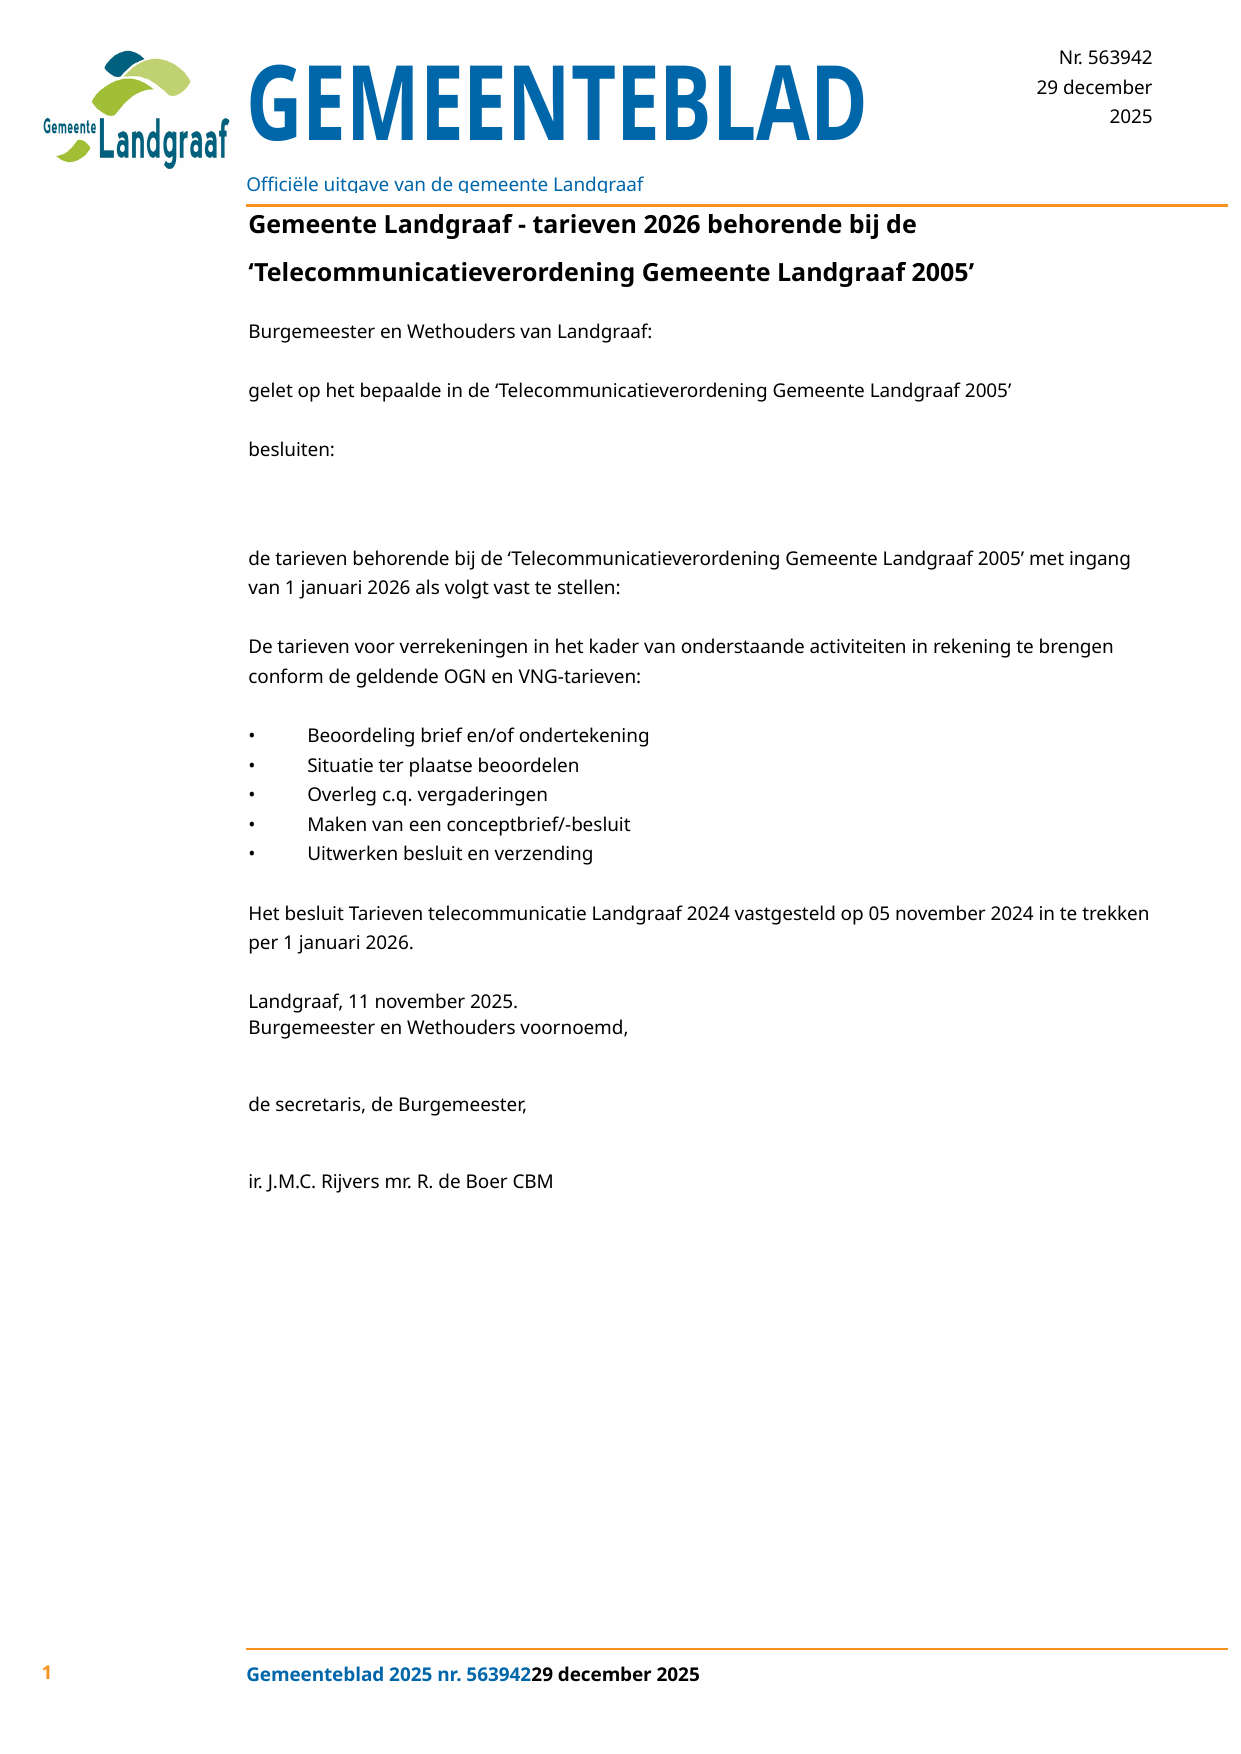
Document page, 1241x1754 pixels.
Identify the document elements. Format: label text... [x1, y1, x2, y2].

text Landgraaf, 11 november 2025. [248, 988, 1152, 1014]
text Gemeente Landgraaf - tarieven 2026 behorende bij de ‘Telecommunicatieverordening Gemeente Landgraaf 2005’ [248, 207, 1152, 288]
text de tarieven behorende bij de ‘Telecommunicatieverordening Gemeente Landgraaf 2005’ met ingang van 1 januari 2026 als volgt vast te stellen: [248, 545, 1152, 600]
text Burgemeester en Wethouders van Landgraaf: [248, 318, 1152, 344]
text De tarieven voor verrekeningen in het kader van onderstaande activiteiten in rekening te brengen conform de geldende OGN en VNG-tarieven: [248, 633, 1152, 689]
list Beoordeling brief en/of ondertekening [248, 722, 1152, 748]
text de secretaris, de Burgemeester, [248, 1091, 1152, 1117]
list Overleg c.q. vergaderingen [248, 781, 1152, 807]
text Het besluit Tarieven telecommunicatie Landgraaf 2024 vastgesteld op 05 november 2024 in te trekken per 1 januari 2026. [248, 900, 1152, 955]
list Uitwerken besluit en verzending [248, 841, 1152, 866]
text besluiten: [248, 436, 1152, 462]
picture [41, 47, 231, 172]
text gelet op het bepaalde in de ‘Telecommunicatieverordening Gemeente Landgraaf 2005’ [248, 377, 1152, 403]
text ir. J.M.C. Rijvers mr. R. de Boer CBM [248, 1168, 1152, 1194]
text Burgemeester en Wethouders voornoemd, [248, 1014, 1152, 1040]
list Maken van een conceptbrief/-besluit [248, 811, 1152, 837]
list Situatie ter plaatse beoordelen [248, 752, 1152, 777]
